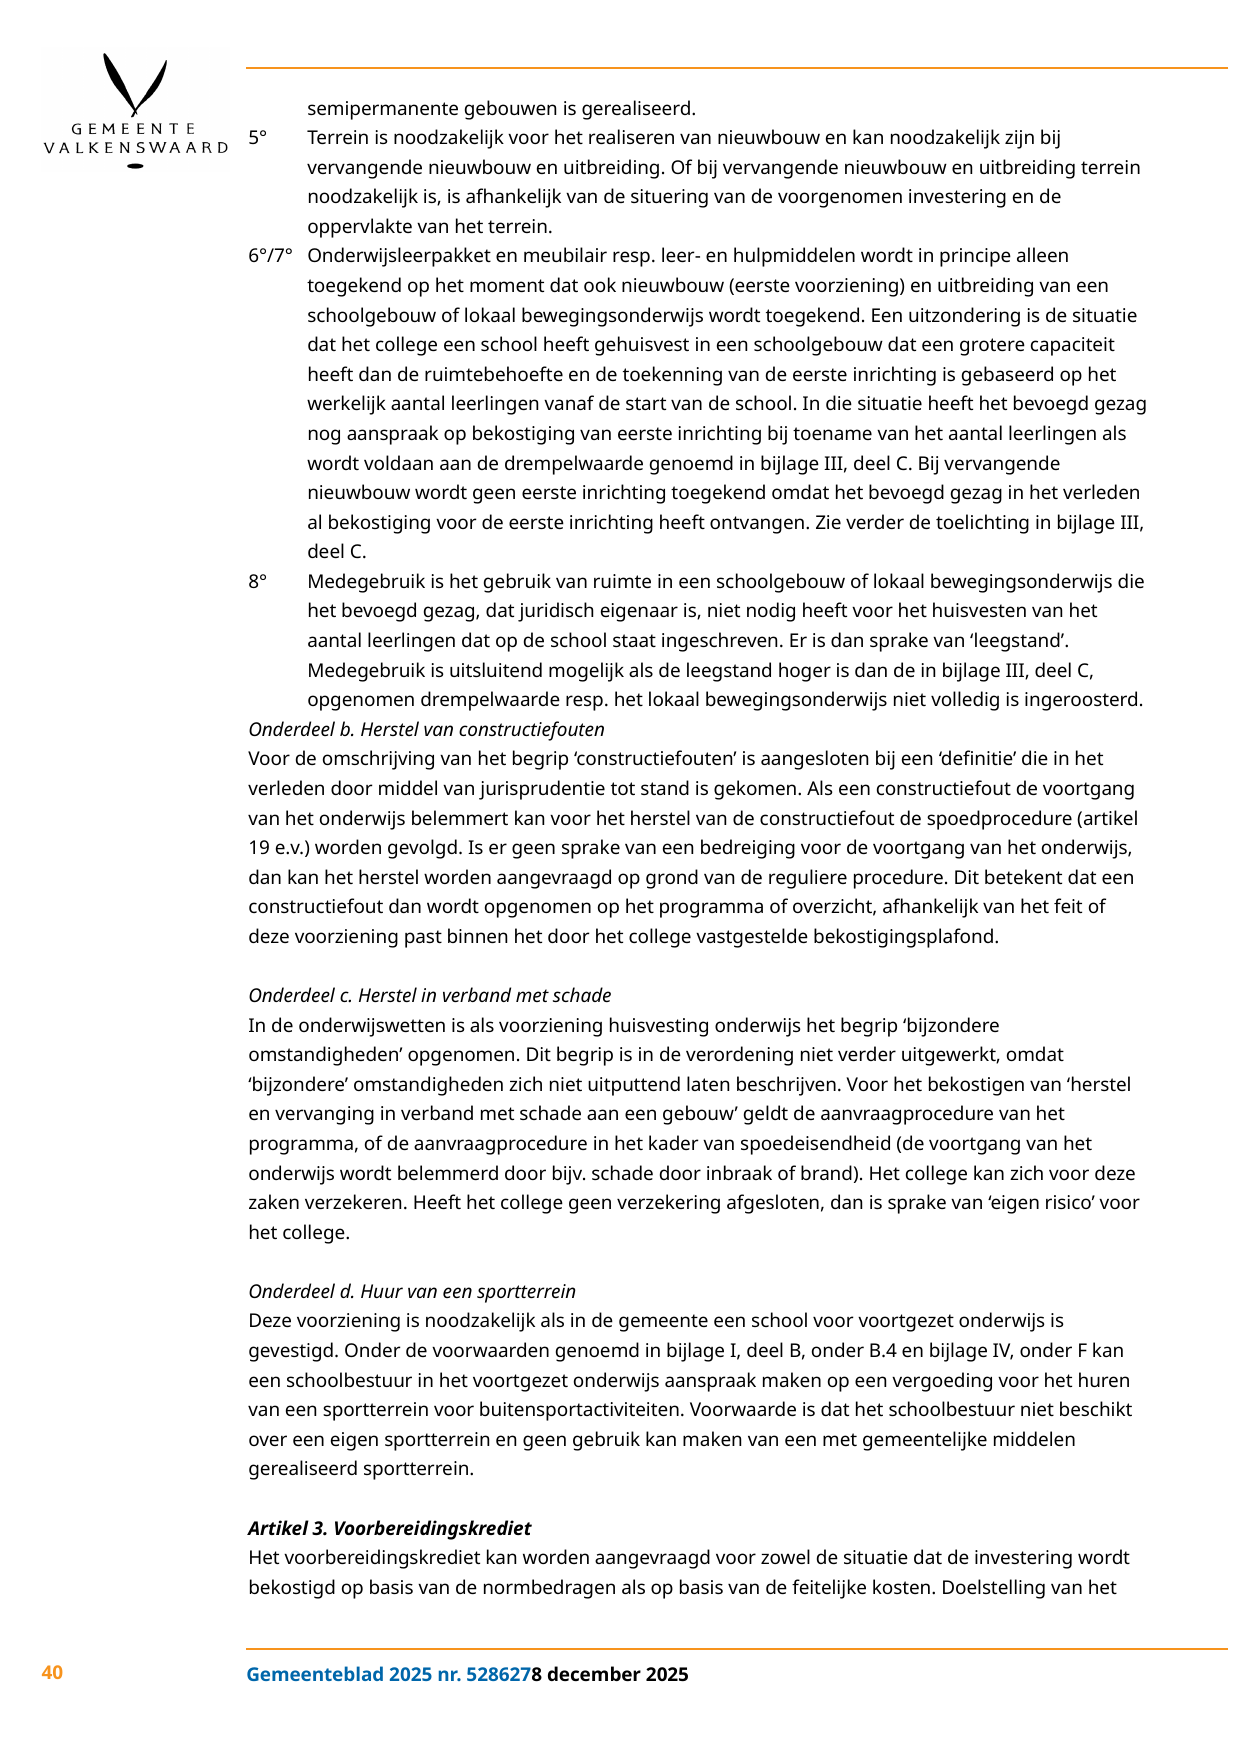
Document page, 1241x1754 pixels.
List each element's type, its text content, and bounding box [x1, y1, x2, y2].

text Voor de omschrijving van het begrip ‘constructiefouten’ is aangesloten bij een ‘definitie’ die in het verleden door middel van jurisprudentie tot stand is gekomen. Als een constructiefout de voortgang van het onderwijs belemmert kan voor het herstel van de constructiefout de spoedprocedure (artikel 19 e.v.) worden gevolgd. Is er geen sprake van een bedreiging voor de voortgang van het onderwijs, dan kan het herstel worden aangevraagd op grond van de reguliere procedure. Dit betekent dat een constructiefout dan wordt opgenomen op het programma of overzicht, afhankelijk van het feit of deze voorziening past binnen het door het college vastgestelde bekostigingsplafond. [248, 746, 1152, 949]
picture [41, 47, 231, 172]
text In de onderwijswetten is als voorziening huisvesting onderwijs het begrip ‘bijzondere omstandigheden’ opgenomen. Dit begrip is in de verordening niet verder uitgewerkt, omdat ‘bijzondere’ omstandigheden zich niet uitputtend laten beschrijven. Voor het bekostigen van ‘herstel en vervanging in verband met schade aan een gebouw’ geldt de aanvraagprocedure van het programma, of de aanvraagprocedure in het kader van spoedeisendheid (de voortgang van het onderwijs wordt belemmerd door bijv. schade door inbraak of brand). Het college kan zich voor deze zaken verzekeren. Heeft het college geen verzekering afgesloten, dan is sprake van ‘eigen risico’ voor het college. [248, 1012, 1152, 1245]
list Medegebruik is het gebruik van ruimte in een schoolgebouw of lokaal bewegingsonderwijs die het bevoegd gezag, dat juridisch eigenaar is, niet nodig heeft voor het huisvesten van het aantal leerlingen dat op de school staat ingeschreven. Er is dan sprake van ‘leegstand’. Medegebruik is uitsluitend mogelijk als de leegstand hoger is dan de in bijlage III, deel C, opgenomen drempelwaarde resp. het lokaal bewegingsonderwijs niet volledig is ingeroosterd. [248, 568, 1152, 712]
list Terrein is noodzakelijk voor het realiseren van nieuwbouw en kan noodzakelijk zijn bij vervangende nieuwbouw en uitbreiding. Of bij vervangende nieuwbouw en uitbreiding terrein noodzakelijk is, is afhankelijk van de situering van de voorgenomen investering en de oppervlakte van het terrein. [248, 124, 1152, 239]
list Onderwijsleerpakket en meubilair resp. leer- en hulpmiddelen wordt in principe alleen toegekend op het moment dat ook nieuwbouw (eerste voorziening) en uitbreiding van een schoolgebouw of lokaal bewegingsonderwijs wordt toegekend. Een uitzondering is de situatie dat het college een school heeft gehuisvest in een schoolgebouw dat een grotere capaciteit heeft dan de ruimtebehoefte en de toekenning van de eerste inrichting is gebaseerd op het werkelijk aantal leerlingen vanaf de start van de school. In die situatie heeft het bevoegd gezag nog aanspraak op bekostiging van eerste inrichting bij toename van het aantal leerlingen als wordt voldaan aan de drempelwaarde genoemd in bijlage III, deel C. Bij vervangende nieuwbouw wordt geen eerste inrichting toegekend omdat het bevoegd gezag in het verleden al bekostiging voor de eerste inrichting heeft ontvangen. Zie verder de toelichting in bijlage III, deel C. [248, 243, 1152, 564]
text Onderdeel d. Huur van een sportterrein [248, 1278, 1152, 1304]
text Het voorbereidingskrediet kan worden aangevraagd voor zowel de situatie dat de investering wordt bekostigd op basis van de normbedragen als op basis van de feitelijke kosten. Doelstelling van het [248, 1544, 1152, 1600]
text Onderdeel b. Herstel van constructiefouten [248, 716, 1152, 742]
text Onderdeel c. Herstel in verband met schade [248, 982, 1152, 1008]
text Artikel 3. Voorbereidingskrediet [248, 1515, 1152, 1541]
text Deze voorziening is noodzakelijk als in de gemeente een school voor voortgezet onderwijs is gevestigd. Onder de voorwaarden genoemd in bijlage I, deel B, onder B.4 en bijlage IV, onder F kan een schoolbestuur in het voortgezet onderwijs aanspraak maken op een vergoeding voor het huren van een sportterrein voor buitensportactiviteiten. Voorwaarde is dat het schoolbestuur niet beschikt over een eigen sportterrein en geen gebruik kan maken van een met gemeentelijke middelen gerealiseerd sportterrein. [248, 1308, 1152, 1481]
list semipermanente gebouwen is gerealiseerd. [248, 95, 1152, 121]
